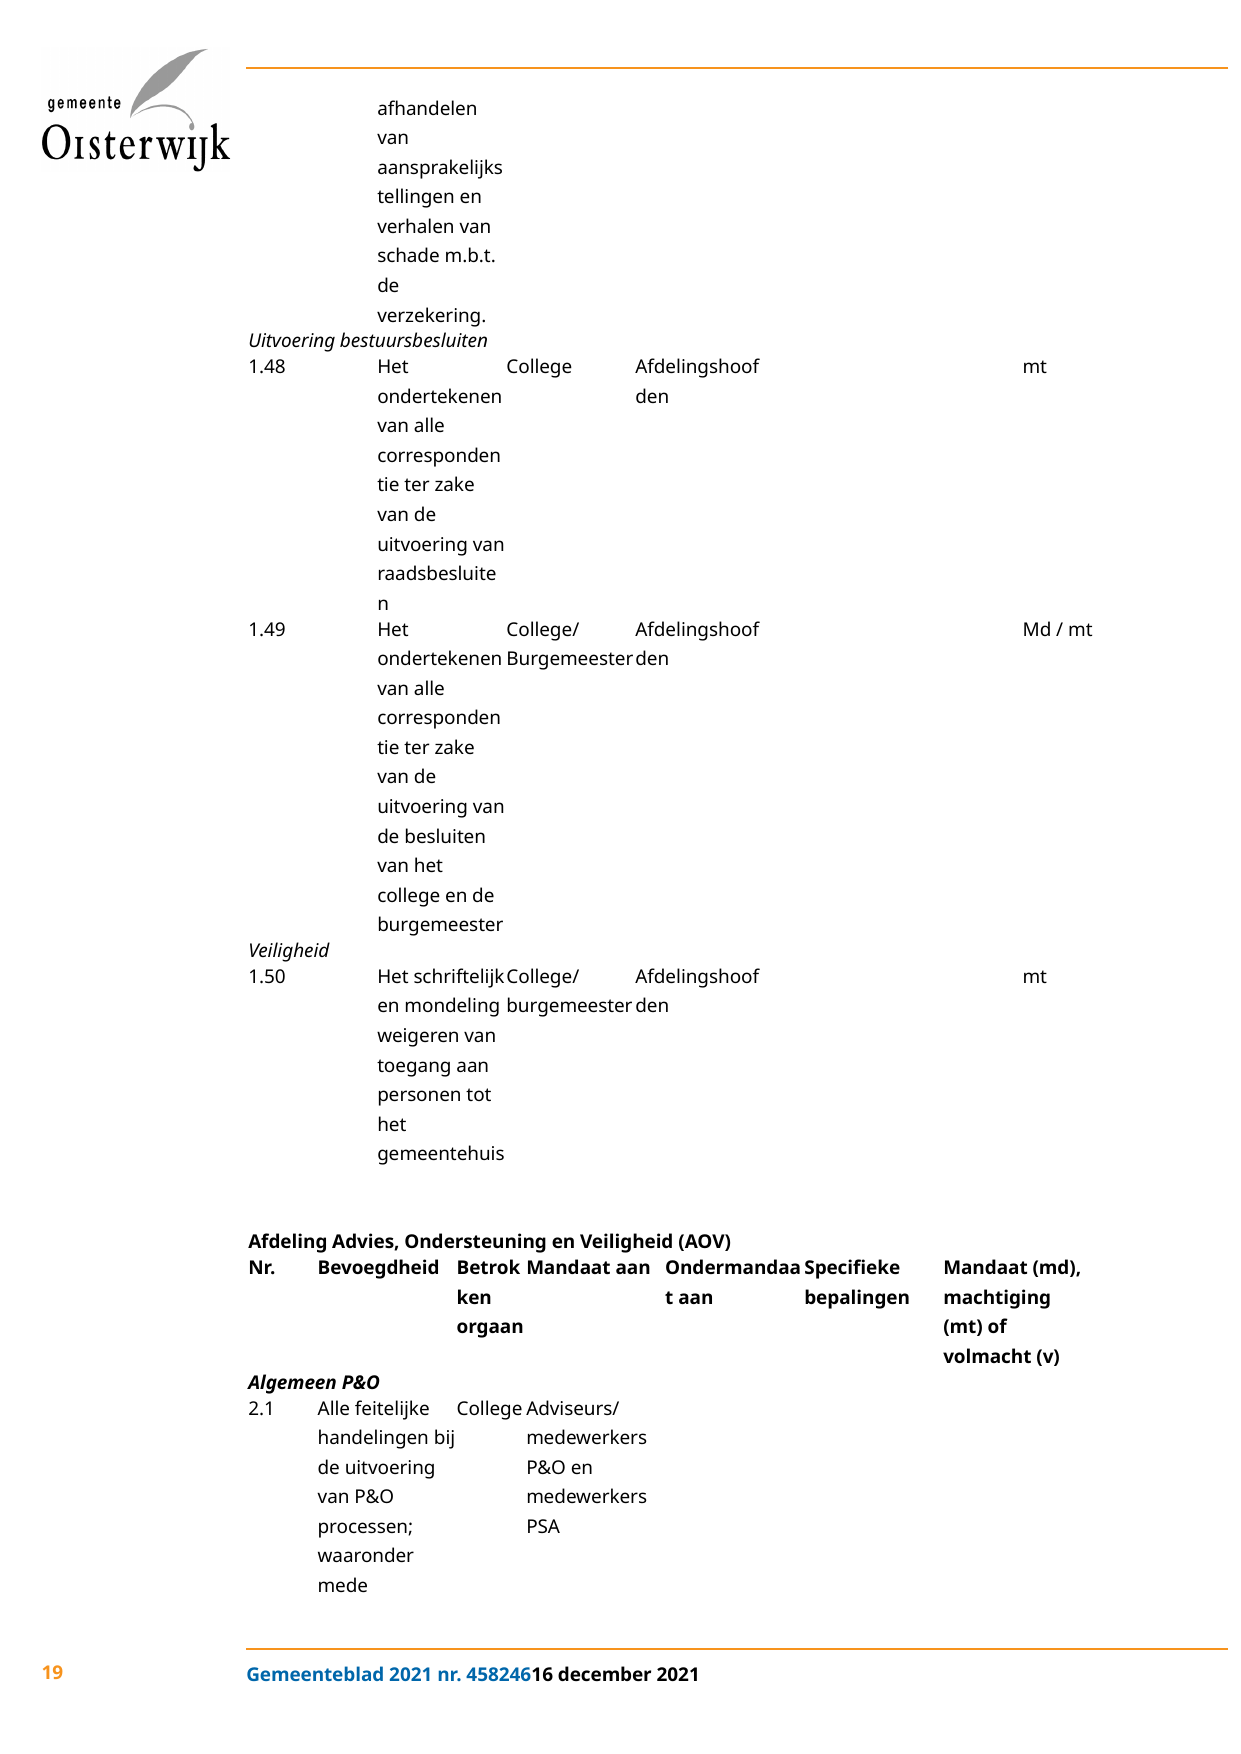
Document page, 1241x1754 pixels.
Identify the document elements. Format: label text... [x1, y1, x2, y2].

table_cell afhandelen van aansprakelijkstellingen en verhalen van schade m.b.t. de verzekering. [377, 95, 506, 328]
table_cell [506, 95, 635, 328]
table_cell [764, 95, 893, 328]
table_cell 2.1 [248, 1395, 317, 1598]
table_cell College [456, 1395, 526, 1598]
table_cell Alle feitelijke handelingen bij de uitvoering van P&O processen; waaronder mede [318, 1395, 456, 1598]
table_cell [804, 1395, 943, 1598]
table_cell Mandaat aan [526, 1255, 665, 1369]
table_cell [894, 353, 1022, 616]
picture [41, 47, 231, 172]
table_cell Afdelingshoofden [635, 616, 764, 937]
table_header Afdeling Advies, Ondersteuning en Veiligheid (AOV) [248, 1229, 1082, 1254]
table_cell College/Burgemeester [506, 616, 635, 937]
table_cell [943, 1395, 1082, 1598]
table_cell [894, 95, 1022, 328]
table_cell [1023, 328, 1152, 353]
table_cell [665, 1395, 804, 1598]
table_cell [1082, 1369, 1152, 1395]
table_cell Afdelingshoofden [635, 353, 764, 616]
table_cell Betrokken orgaan [456, 1255, 526, 1369]
table_cell Mandaat (md), machtiging (mt) of volmacht (v) [943, 1255, 1082, 1369]
table_cell Het ondertekenen van alle correspondentie ter zake van de uitvoering van raadsbesluiten [377, 353, 506, 616]
table_cell Het ondertekenen van alle correspondentie ter zake van de uitvoering van de besluiten van het college en de burgemeester [377, 616, 506, 937]
table_cell 1.48 [248, 353, 377, 616]
table_cell [635, 95, 764, 328]
table_cell [1023, 937, 1152, 963]
table_header [1082, 1229, 1152, 1254]
table_cell [1082, 1255, 1152, 1369]
table_cell Md / mt [1023, 616, 1152, 937]
table_cell [764, 353, 893, 616]
table_cell [1082, 1395, 1152, 1598]
table_cell Veiligheid [248, 937, 1022, 963]
table_cell Algemeen P&O [248, 1369, 943, 1395]
table_cell Nr. [248, 1255, 317, 1369]
table_cell [894, 963, 1022, 1166]
table_cell Uitvoering bestuursbesluiten [248, 328, 1022, 353]
table_cell 1.50 [248, 963, 377, 1166]
table_cell Adviseurs/medewerkers P&O en medewerkers PSA [526, 1395, 665, 1598]
table_cell Ondermandaat aan [665, 1255, 804, 1369]
table_cell [764, 616, 893, 937]
table_cell Afdelingshoofden [635, 963, 764, 1166]
table_cell Specifieke bepalingen [804, 1255, 943, 1369]
table_cell College [506, 353, 635, 616]
table_cell mt [1023, 963, 1152, 1166]
table_cell [943, 1369, 1082, 1395]
table_cell mt [1023, 353, 1152, 616]
table_cell Bevoegdheid [318, 1255, 456, 1369]
table_cell [1023, 95, 1152, 328]
table_cell 1.49 [248, 616, 377, 937]
table_cell College/burgemeester [506, 963, 635, 1166]
table_cell [764, 963, 893, 1166]
table_cell [248, 95, 377, 328]
table_cell Het schriftelijk en mondeling weigeren van toegang aan personen tot het gemeentehuis [377, 963, 506, 1166]
table_cell [894, 616, 1022, 937]
